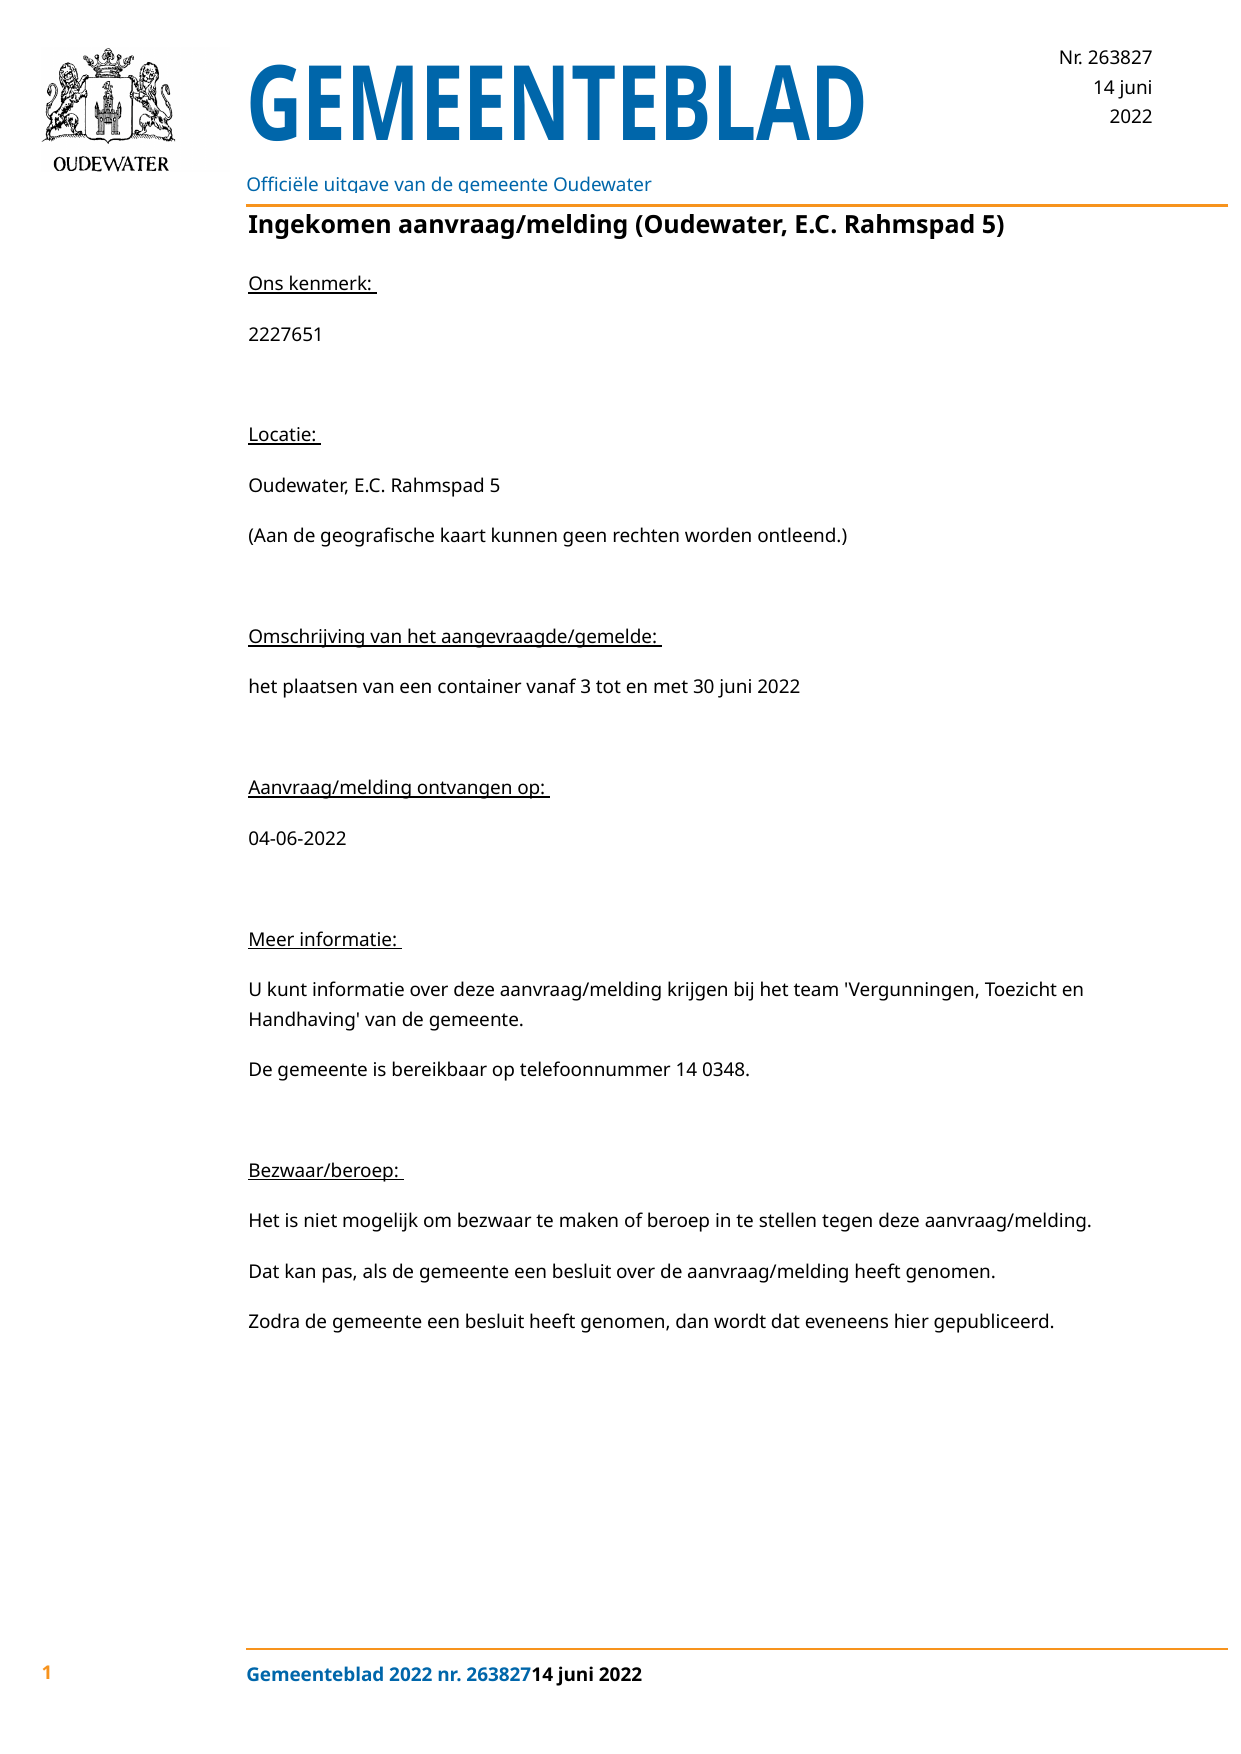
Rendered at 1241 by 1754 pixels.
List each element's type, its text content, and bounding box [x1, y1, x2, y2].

text Zodra de gemeente een besluit heeft genomen, dan wordt dat eveneens hier gepubliceerd. [248, 1308, 1152, 1334]
text (Aan de geografische kaart kunnen geen rechten worden ontleend.) [248, 522, 1152, 548]
text Meer informatie: [248, 926, 1152, 951]
text Omschrijving van het aangevraagde/gemelde: [248, 623, 1152, 649]
text Het is niet mogelijk om bezwaar te maken of beroep in te stellen tegen deze aanvraag/melding. [248, 1207, 1152, 1233]
text De gemeente is bereikbaar op telefoonnummer 14 0348. [248, 1056, 1152, 1082]
text Aanvraag/melding ontvangen op: [248, 774, 1152, 800]
text U kunt informatie over deze aanvraag/melding krijgen bij het team 'Vergunningen, Toezicht en Handhaving' van de gemeente. [248, 976, 1152, 1031]
text Bezwaar/beroep: [248, 1157, 1152, 1183]
text 04-06-2022 [248, 825, 1152, 851]
text 2227651 [248, 321, 1152, 346]
text Ons kenmerk: [248, 270, 1152, 296]
text Dat kan pas, als de gemeente een besluit over de aanvraag/melding heeft genomen. [248, 1258, 1152, 1283]
picture [41, 47, 231, 172]
text het plaatsen van een container vanaf 3 tot en met 30 juni 2022 [248, 674, 1152, 699]
text Ingekomen aanvraag/melding (Oudewater, E.C. Rahmspad 5) [248, 207, 1152, 241]
text Locatie: [248, 422, 1152, 447]
text Oudewater, E.C. Rahmspad 5 [248, 472, 1152, 498]
